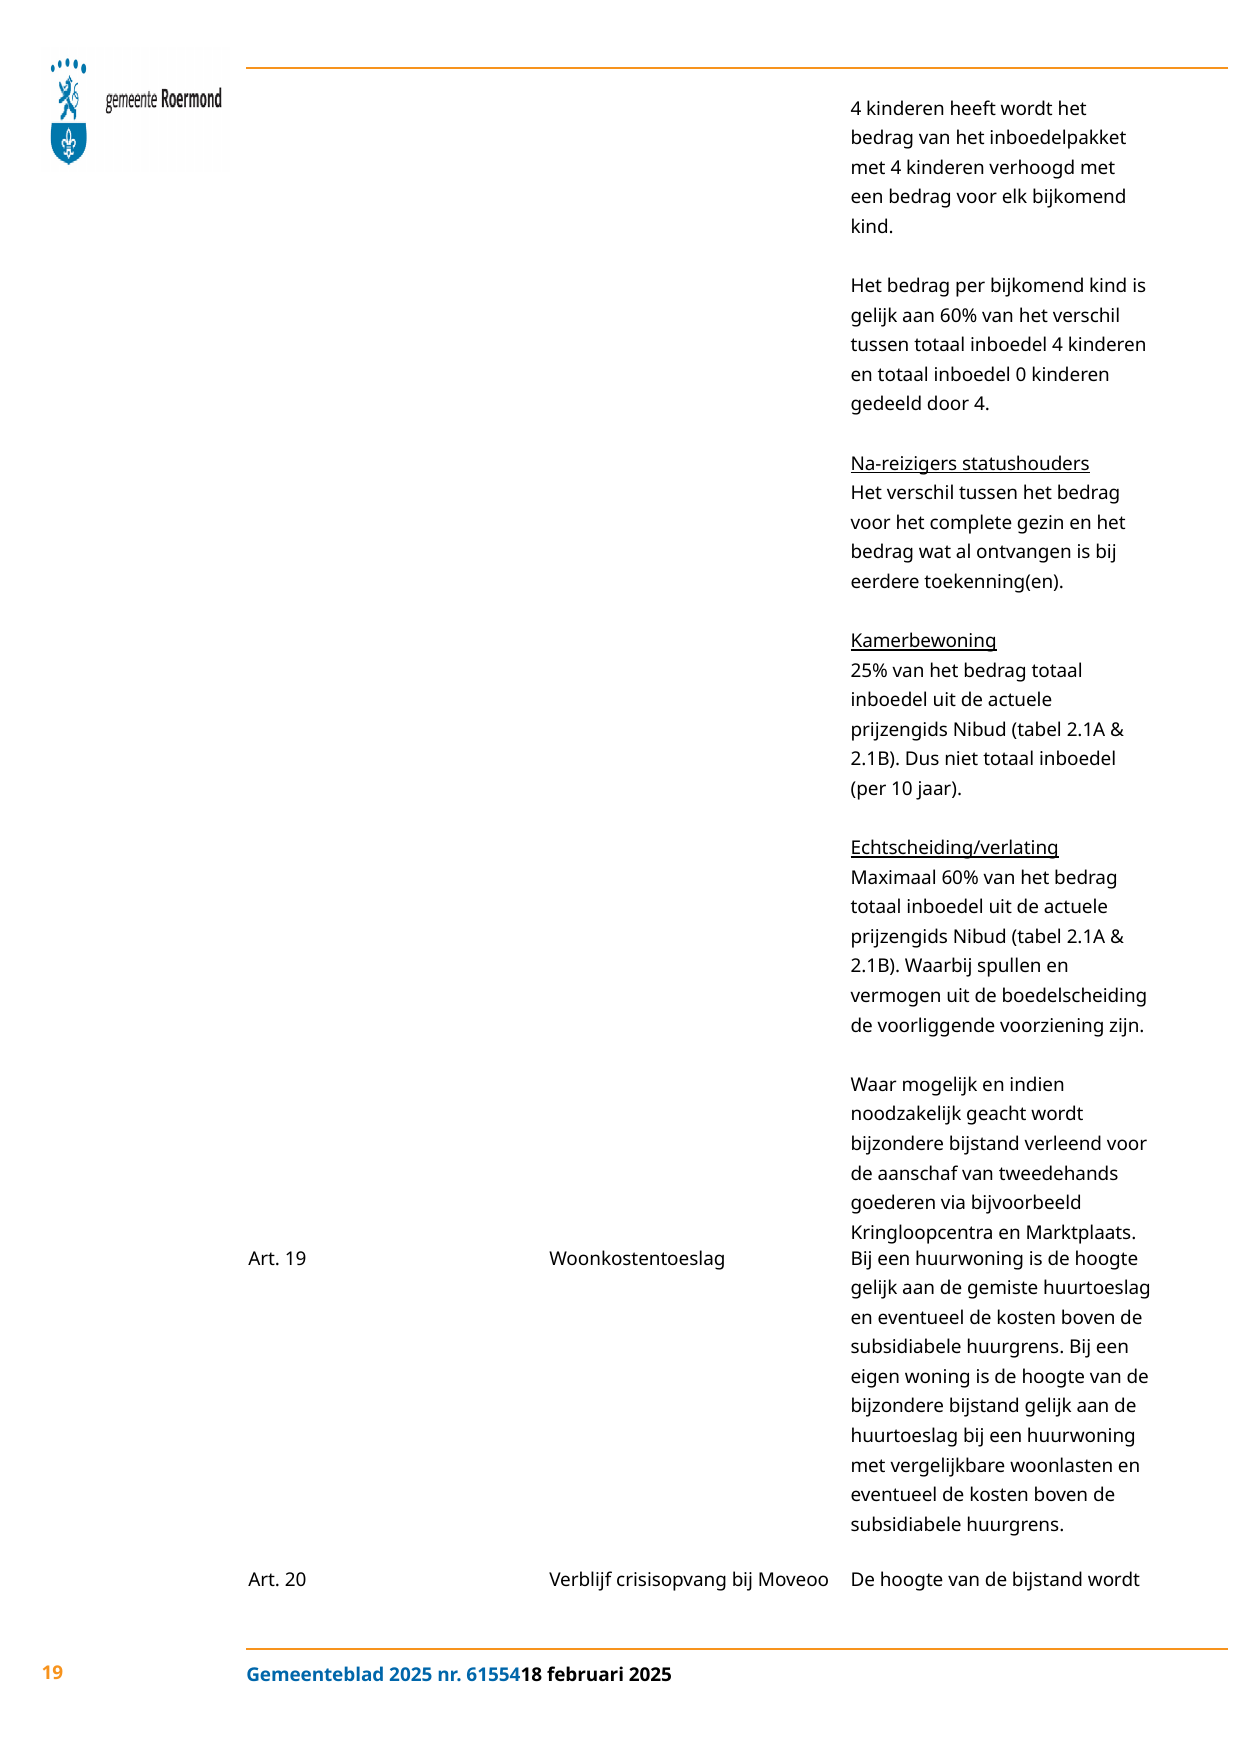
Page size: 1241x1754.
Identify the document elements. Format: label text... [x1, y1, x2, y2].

table_cell Woonkostentoeslag [549, 1245, 850, 1566]
table_cell De hoogte van de bijstand wordt [850, 1566, 1152, 1592]
table_cell Art. 20 [248, 1566, 549, 1592]
picture [41, 47, 231, 172]
table_cell Bij een huurwoning is de hoogte gelijk aan de gemiste huurtoeslag en eventueel de kosten boven de subsidiabele huurgrens. Bij een eigen woning is de hoogte van de bijzondere bijstand gelijk aan de huurtoeslag bij een huurwoning met vergelijkbare woonlasten en eventueel de kosten boven de subsidiabele huurgrens. [850, 1245, 1152, 1566]
table_cell 4 kinderen heeft wordt het bedrag van het inboedelpakket met 4 kinderen verhoogd met een bedrag voor elk bijkomend kind. Het bedrag per bijkomend kind is gelijk aan 60% van het verschil tussen totaal inboedel 4 kinderen en totaal inboedel 0 kinderen gedeeld door 4. Na-reizigers statushouders Het verschil tussen het bedrag voor het complete gezin en het bedrag wat al ontvangen is bij eerdere toekenning(en). Kamerbewoning 25% van het bedrag totaal inboedel uit de actuele prijzengids Nibud (tabel 2.1A & 2.1B). Dus niet totaal inboedel (per 10 jaar). Echtscheiding/verlating Maximaal 60% van het bedrag totaal inboedel uit de actuele prijzengids Nibud (tabel 2.1A & 2.1B). Waarbij spullen en vermogen uit de boedelscheiding de voorliggende voorziening zijn. Waar mogelijk en indien noodzakelijk geacht wordt bijzondere bijstand verleend voor de aanschaf van tweedehands goederen via bijvoorbeeld Kringloopcentra en Marktplaats. [850, 95, 1152, 1245]
table_cell [248, 95, 549, 1245]
table_cell Verblijf crisisopvang bij Moveoo [549, 1566, 850, 1592]
table_cell [549, 95, 850, 1245]
table_cell Art. 19 [248, 1245, 549, 1566]
